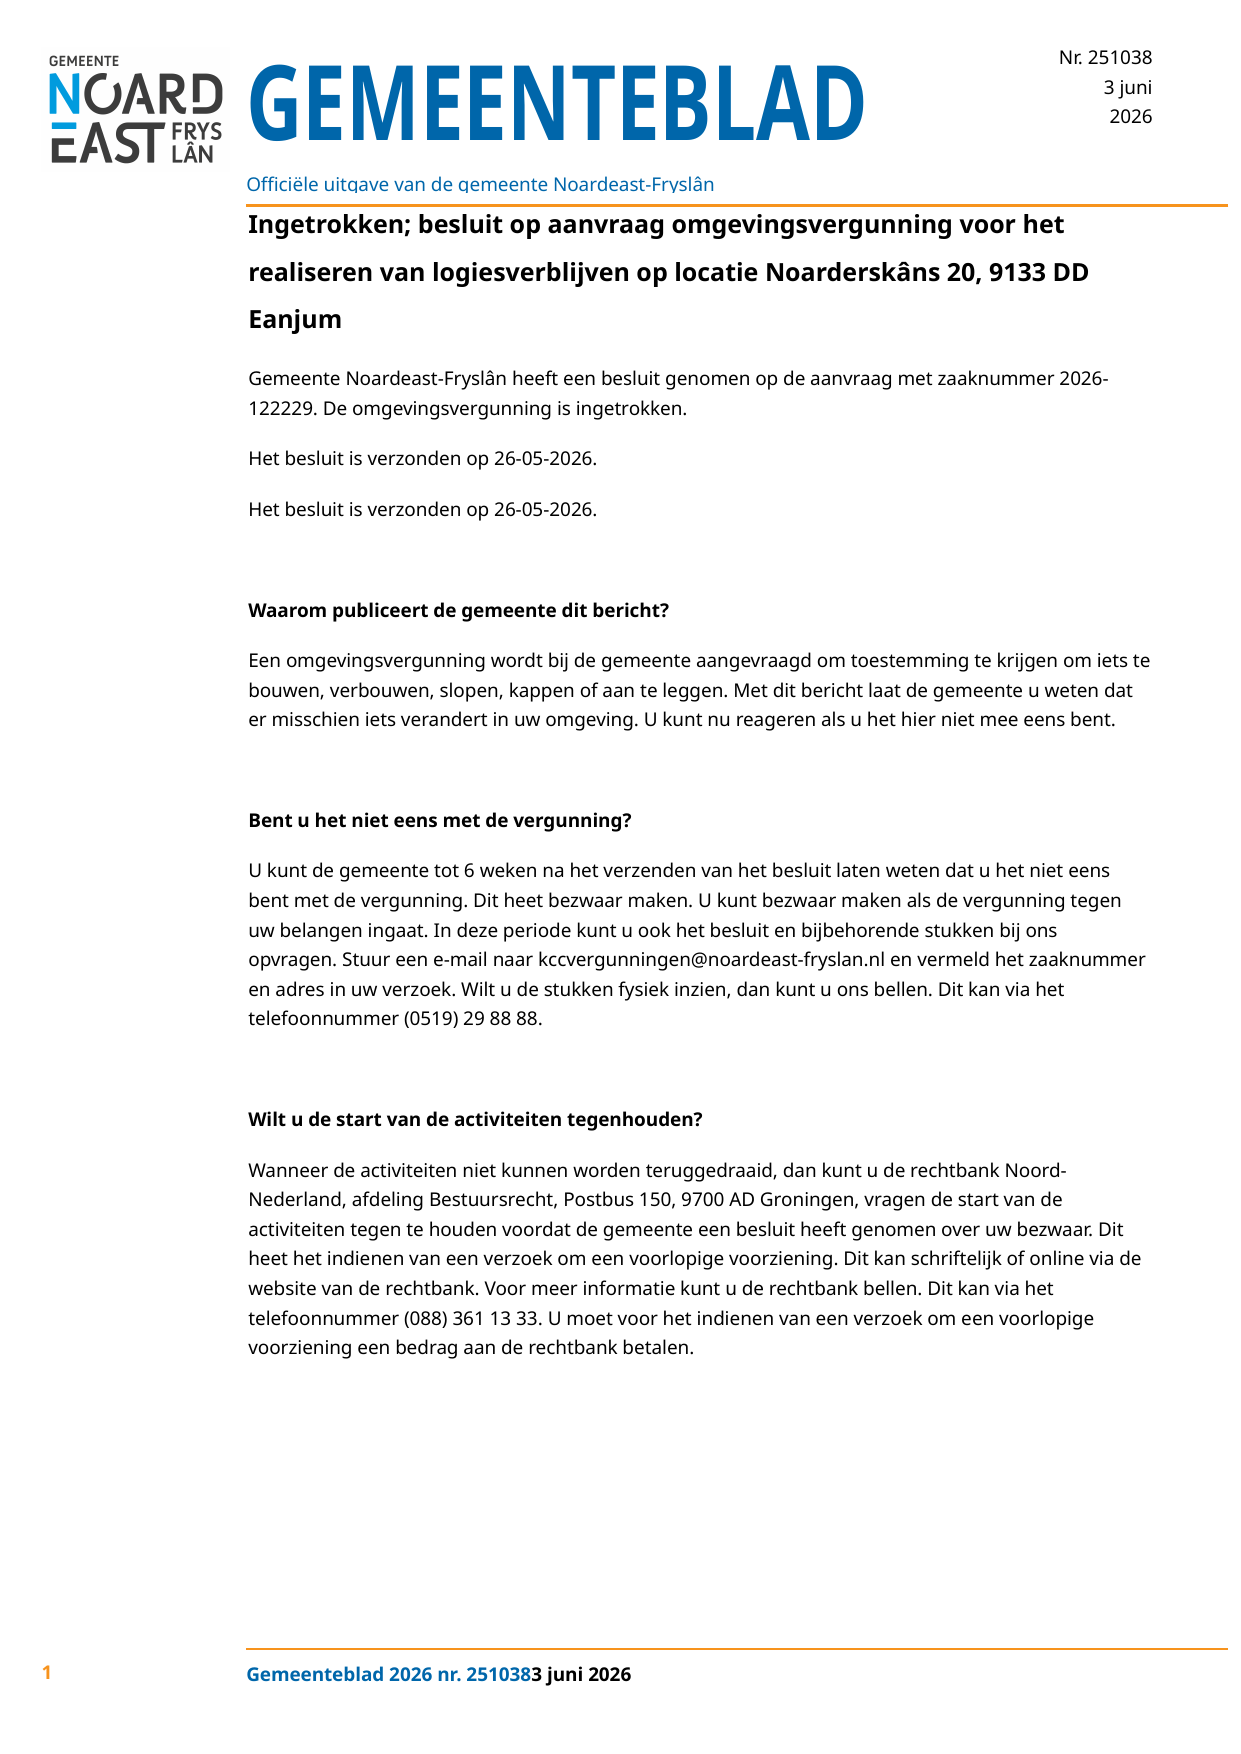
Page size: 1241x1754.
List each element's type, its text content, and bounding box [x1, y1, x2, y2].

text Het besluit is verzonden op 26-05-2026. [248, 446, 1152, 471]
text Gemeente Noardeast-Fryslân heeft een besluit genomen op de aanvraag met zaaknummer 2026-122229. De omgevingsvergunning is ingetrokken. [248, 366, 1152, 421]
text Wanneer de activiteiten niet kunnen worden teruggedraaid, dan kunt u de rechtbank Noord-Nederland, afdeling Bestuursrecht, Postbus 150, 9700 AD Groningen, vragen de start van de activiteiten tegen te houden voordat de gemeente een besluit heeft genomen over uw bezwaar. Dit heet het indienen van een verzoek om een voorlopige voorziening. Dit kan schriftelijk of online via de website van de rechtbank. Voor meer informatie kunt u de rechtbank bellen. Dit kan via het telefoonnummer (088) 361 13 33. U moet voor het indienen van een verzoek om een voorlopige voorziening een bedrag aan de rechtbank betalen. [248, 1157, 1152, 1360]
text Ingetrokken; besluit op aanvraag omgevingsvergunning voor het realiseren van logiesverblijven op locatie Noarderskâns 20, 9133 DD Eanjum [248, 207, 1152, 336]
text Bent u het niet eens met de vergunning? [248, 807, 1152, 833]
text Het besluit is verzonden op 26-05-2026. [248, 496, 1152, 522]
text Een omgevingsvergunning wordt bij de gemeente aangevraagd om toestemming te krijgen om iets te bouwen, verbouwen, slopen, kappen of aan te leggen. Met dit bericht laat de gemeente u weten dat er misschien iets verandert in uw omgeving. U kunt nu reageren als u het hier niet mee eens bent. [248, 647, 1152, 732]
text Wilt u de start van de activiteiten tegenhouden? [248, 1106, 1152, 1132]
text Waarom publiceert de gemeente dit bericht? [248, 597, 1152, 622]
picture [41, 47, 231, 172]
text U kunt de gemeente tot 6 weken na het verzenden van het besluit laten weten dat u het niet eens bent met de vergunning. Dit heet bezwaar maken. U kunt bezwaar maken als de vergunning tegen uw belangen ingaat. In deze periode kunt u ook het besluit en bijbehorende stukken bij ons opvragen. Stuur een e-mail naar kccvergunningen@noardeast-fryslan.nl en vermeld het zaaknummer en adres in uw verzoek. Wilt u de stukken fysiek inzien, dan kunt u ons bellen. Dit kan via het telefoonnummer (0519) 29 88 88. [248, 858, 1152, 1031]
